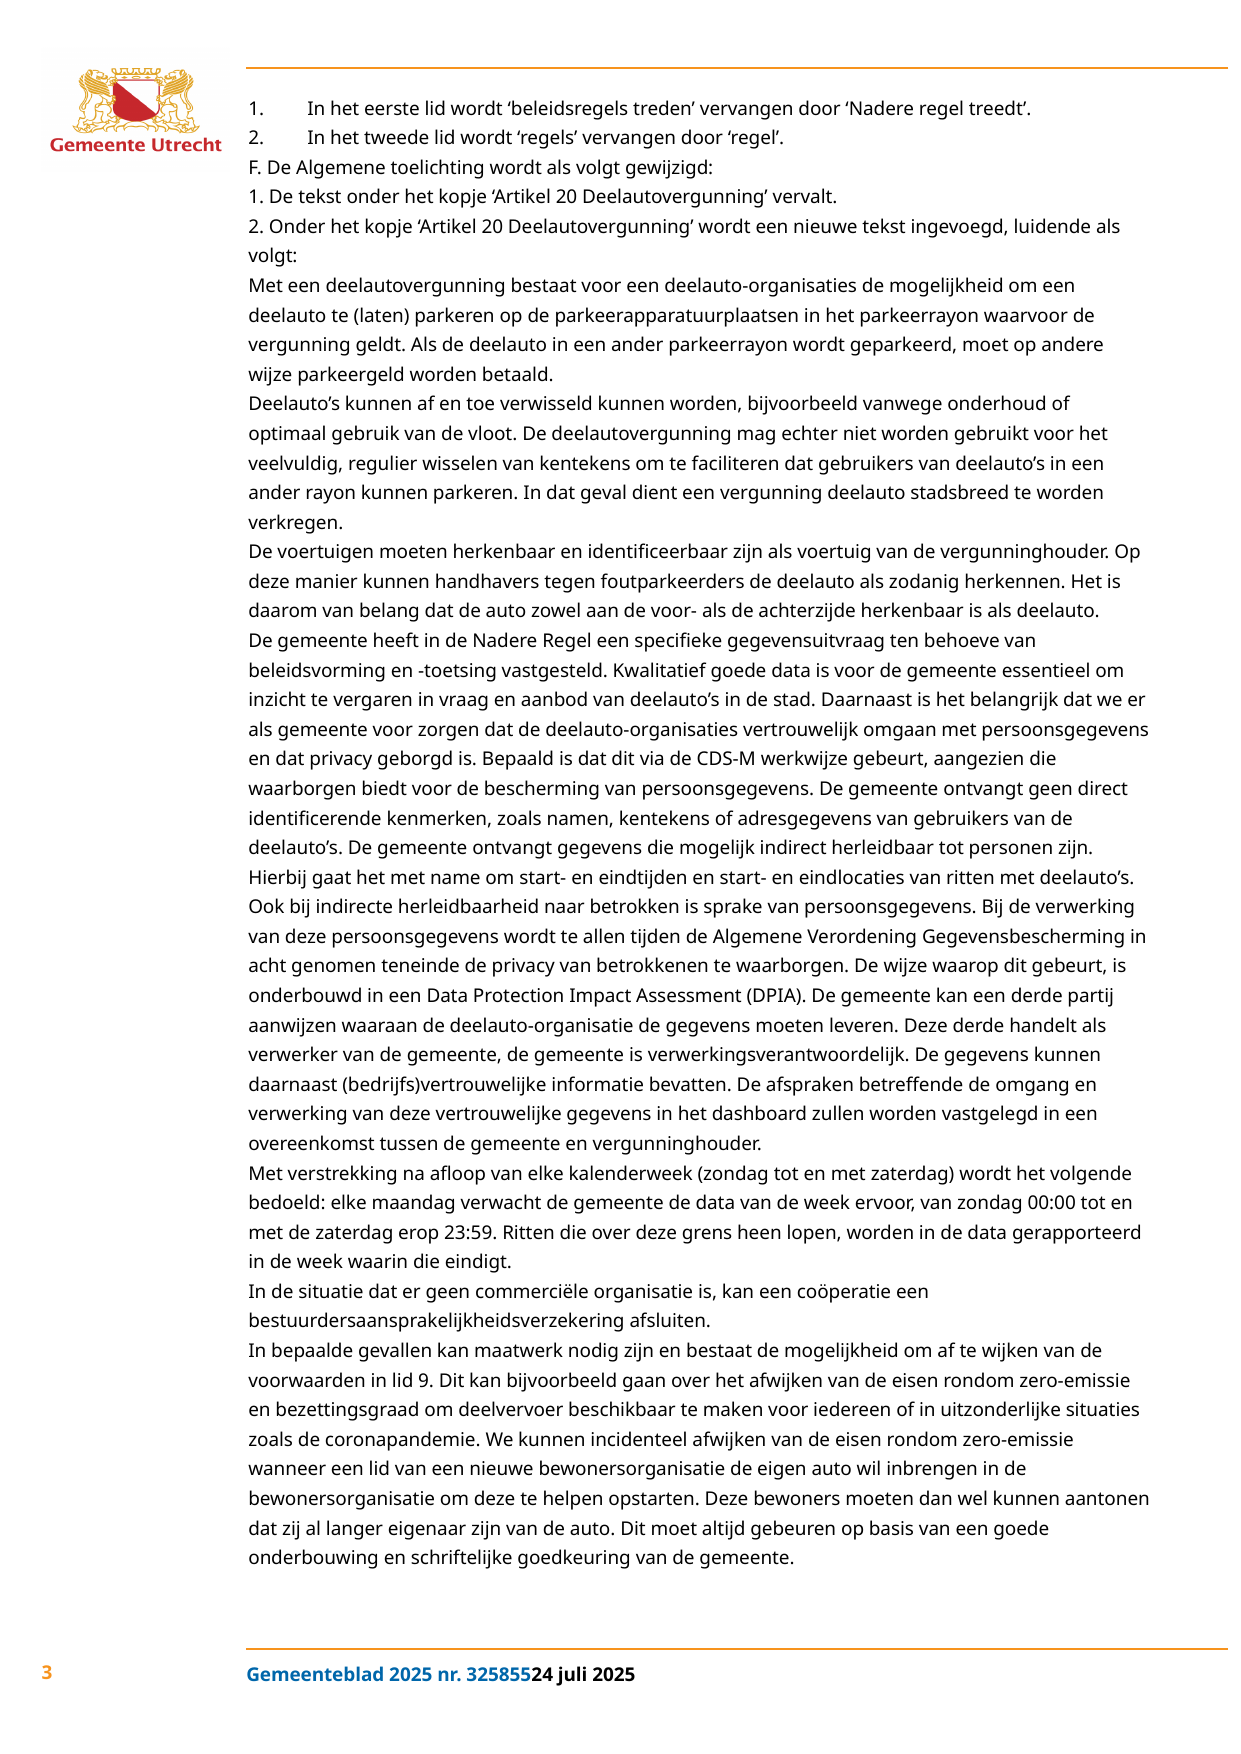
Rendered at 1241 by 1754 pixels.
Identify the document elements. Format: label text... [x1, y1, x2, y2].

list In het eerste lid wordt ‘beleidsregels treden’ vervangen door ‘Nadere regel treedt’. [248, 95, 1152, 121]
text De voertuigen moeten herkenbaar en identificeerbaar zijn als voertuig van de vergunninghouder. Op deze manier kunnen handhavers tegen foutparkeerders de deelauto als zodanig herkennen. Het is daarom van belang dat de auto zowel aan de voor- als de achterzijde herkenbaar is als deelauto. [248, 538, 1152, 623]
list In het tweede lid wordt ‘regels’ vervangen door ‘regel’. [248, 124, 1152, 150]
text 1. De tekst onder het kopje ‘Artikel 20 Deelautovergunning’ vervalt. [248, 183, 1152, 209]
text In de situatie dat er geen commerciële organisatie is, kan een coöperatie een bestuurdersaansprakelijkheidsverzekering afsluiten. [248, 1278, 1152, 1333]
text In bepaalde gevallen kan maatwerk nodig zijn en bestaat de mogelijkheid om af te wijken van de voorwaarden in lid 9. Dit kan bijvoorbeeld gaan over het afwijken van de eisen rondom zero-emissie en bezettingsgraad om deelvervoer beschikbaar te maken voor iedereen of in uitzonderlijke situaties zoals de coronapandemie. We kunnen incidenteel afwijken van de eisen rondom zero-emissie wanneer een lid van een nieuwe bewonersorganisatie de eigen auto wil inbrengen in de bewonersorganisatie om deze te helpen opstarten. Deze bewoners moeten dan wel kunnen aantonen dat zij al langer eigenaar zijn van de auto. Dit moet altijd gebeuren op basis van een goede onderbouwing en schriftelijke goedkeuring van de gemeente. [248, 1337, 1152, 1570]
text Deelauto’s kunnen af en toe verwisseld kunnen worden, bijvoorbeeld vanwege onderhoud of optimaal gebruik van de vloot. De deelautovergunning mag echter niet worden gebruikt voor het veelvuldig, regulier wisselen van kentekens om te faciliteren dat gebruikers van deelauto’s in een ander rayon kunnen parkeren. In dat geval dient een vergunning deelauto stadsbreed te worden verkregen. [248, 391, 1152, 535]
text Met verstrekking na afloop van elke kalenderweek (zondag tot en met zaterdag) wordt het volgende bedoeld: elke maandag verwacht de gemeente de data van de week ervoor, van zondag 00:00 tot en met de zaterdag erop 23:59. Ritten die over deze grens heen lopen, worden in de data gerapporteerd in de week waarin die eindigt. [248, 1160, 1152, 1274]
text Met een deelautovergunning bestaat voor een deelauto-organisaties de mogelijkheid om een deelauto te (laten) parkeren op de parkeerapparatuurplaatsen in het parkeerrayon waarvoor de vergunning geldt. Als de deelauto in een ander parkeerrayon wordt geparkeerd, moet op andere wijze parkeergeld worden betaald. [248, 272, 1152, 387]
text 2. Onder het kopje ‘Artikel 20 Deelautovergunning’ wordt een nieuwe tekst ingevoegd, luidende als volgt: [248, 213, 1152, 268]
picture [41, 47, 231, 172]
text F. De Algemene toelichting wordt als volgt gewijzigd: [248, 154, 1152, 180]
text De gemeente heeft in de Nadere Regel een specifieke gegevensuitvraag ten behoeve van beleidsvorming en -toetsing vastgesteld. Kwalitatief goede data is voor de gemeente essentieel om inzicht te vergaren in vraag en aanbod van deelauto’s in de stad. Daarnaast is het belangrijk dat we er als gemeente voor zorgen dat de deelauto-organisaties vertrouwelijk omgaan met persoonsgegevens en dat privacy geborgd is. Bepaald is dat dit via de CDS-M werkwijze gebeurt, aangezien die waarborgen biedt voor de bescherming van persoonsgegevens. De gemeente ontvangt geen direct identificerende kenmerken, zoals namen, kentekens of adresgegevens van gebruikers van de deelauto’s. De gemeente ontvangt gegevens die mogelijk indirect herleidbaar tot personen zijn. Hierbij gaat het met name om start- en eindtijden en start- en eindlocaties van ritten met deelauto’s. Ook bij indirecte herleidbaarheid naar betrokken is sprake van persoonsgegevens. Bij de verwerking van deze persoonsgegevens wordt te allen tijden de Algemene Verordening Gegevensbescherming in acht genomen teneinde de privacy van betrokkenen te waarborgen. De wijze waarop dit gebeurt, is onderbouwd in een Data Protection Impact Assessment (DPIA). De gemeente kan een derde partij aanwijzen waaraan de deelauto-organisatie de gegevens moeten leveren. Deze derde handelt als verwerker van de gemeente, de gemeente is verwerkingsverantwoordelijk. De gegevens kunnen daarnaast (bedrijfs)vertrouwelijke informatie bevatten. De afspraken betreffende de omgang en verwerking van deze vertrouwelijke gegevens in het dashboard zullen worden vastgelegd in een overeenkomst tussen de gemeente en vergunninghouder. [248, 627, 1152, 1156]
